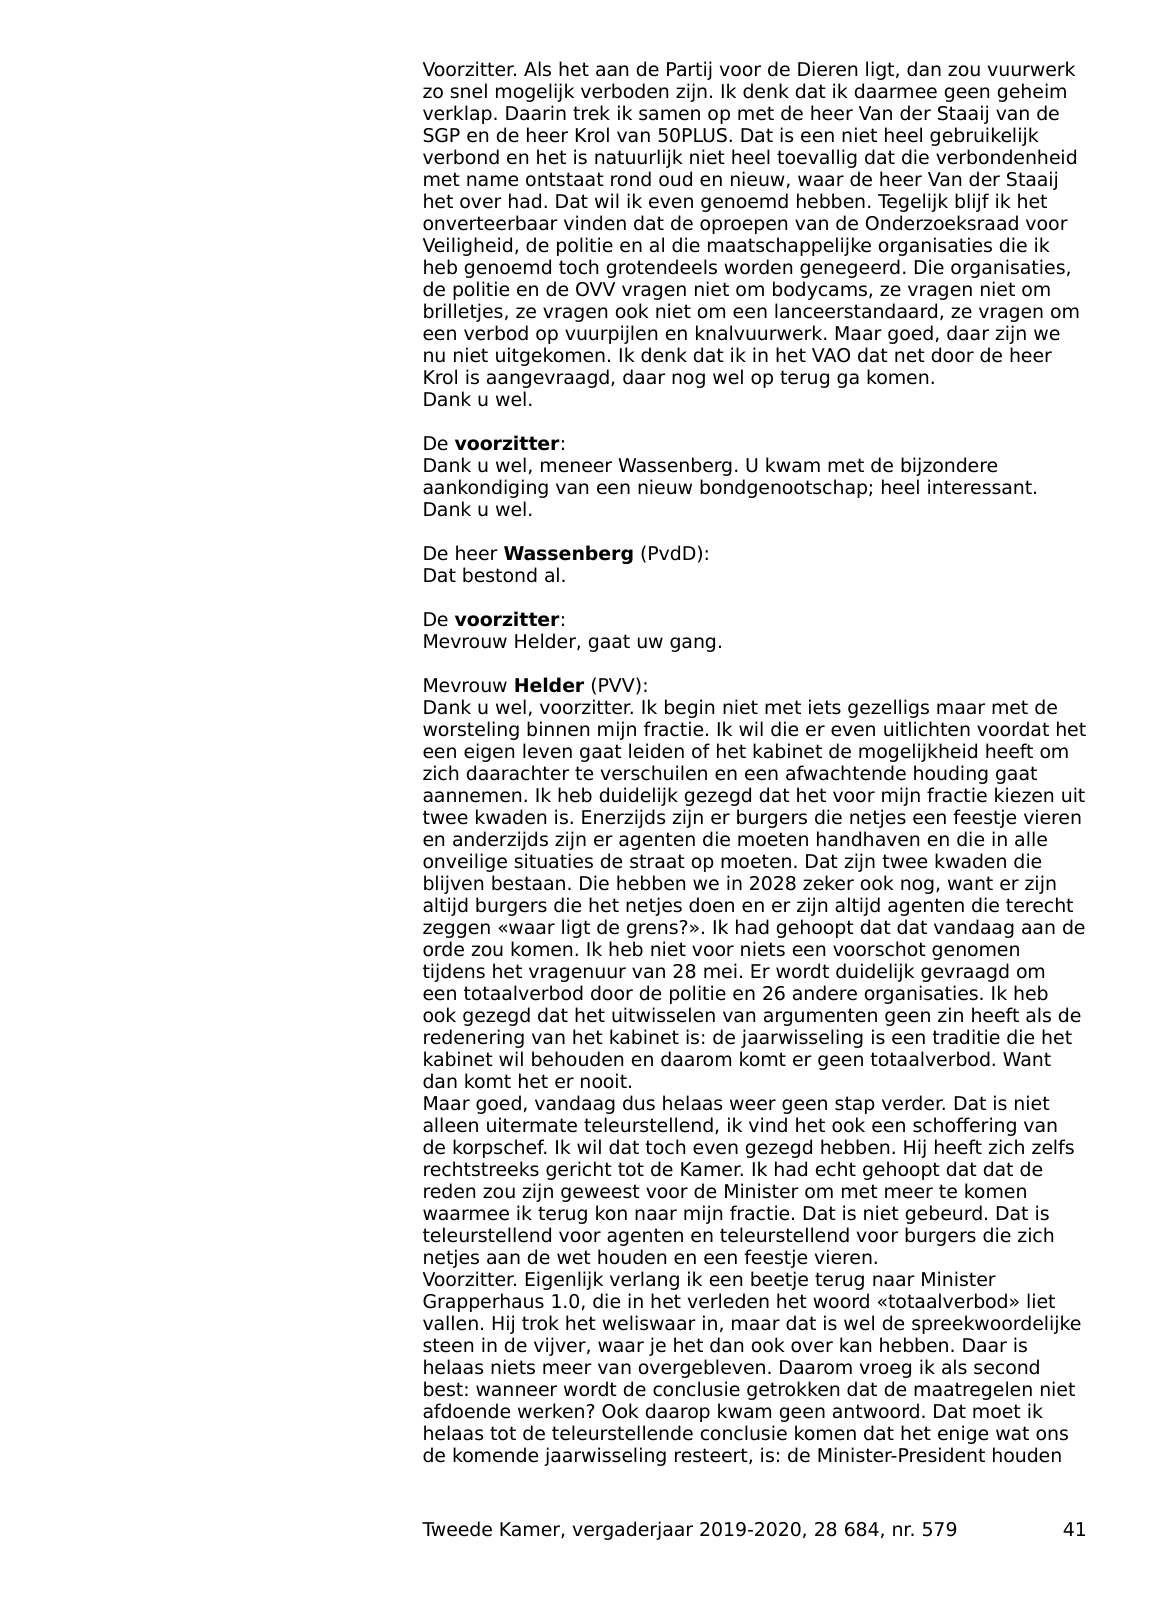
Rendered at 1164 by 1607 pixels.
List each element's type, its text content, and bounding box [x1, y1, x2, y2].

text De voorzitter: [422, 433, 1087, 455]
text Dank u wel, voorzitter. Ik begin niet met iets gezelligs maar met de worsteling binnen mijn fractie. Ik wil die er even uitlichten voordat het een eigen leven gaat leiden of het kabinet de mogelijkheid heeft om zich daarachter te verschuilen en een afwachtende houding gaat aannemen. Ik heb duidelijk gezegd dat het voor mijn fractie kiezen uit twee kwaden is. Enerzijds zijn er burgers die netjes een feestje vieren en anderzijds zijn er agenten die moeten handhaven en die in alle onveilige situaties de straat op moeten. Dat zijn twee kwaden die blijven bestaan. Die hebben we in 2028 zeker ook nog, want er zijn altijd burgers die het netjes doen en er zijn altijd agenten die terecht zeggen «waar ligt de grens?». Ik had gehoopt dat dat vandaag aan de orde zou komen. Ik heb niet voor niets een voorschot genomen tijdens het vragenuur van 28 mei. Er wordt duidelijk gevraagd om een totaalverbod door de politie en 26 andere organisaties. Ik heb ook gezegd dat het uitwisselen van argumenten geen zin heeft als de redenering van het kabinet is: de jaarwisseling is een traditie die het kabinet wil behouden en daarom komt er geen totaalverbod. Want dan komt het er nooit. [422, 697, 1087, 1093]
text Maar goed, vandaag dus helaas weer geen stap verder. Dat is niet alleen uitermate teleurstellend, ik vind het ook een schoffering van de korpschef. Ik wil dat toch even gezegd hebben. Hij heeft zich zelfs rechtstreeks gericht tot de Kamer. Ik had echt gehoopt dat dat de reden zou zijn geweest voor de Minister om met meer te komen waarmee ik terug kon naar mijn fractie. Dat is niet gebeurd. Dat is teleurstellend voor agenten en teleurstellend voor burgers die zich netjes aan de wet houden en een feestje vieren. [422, 1093, 1087, 1269]
text Voorzitter. Als het aan de Partij voor de Dieren ligt, dan zou vuurwerk zo snel mogelijk verboden zijn. Ik denk dat ik daarmee geen geheim verklap. Daarin trek ik samen op met de heer Van der Staaij van de SGP en de heer Krol van 50PLUS. Dat is een niet heel gebruikelijk verbond en het is natuurlijk niet heel toevallig dat die verbondenheid met name ontstaat rond oud en nieuw, waar de heer Van der Staaij het over had. Dat wil ik even genoemd hebben. Tegelijk blijf ik het onverteerbaar vinden dat de oproepen van de Onderzoeksraad voor Veiligheid, de politie en al die maatschappelijke organisaties die ik heb genoemd toch grotendeels worden genegeerd. Die organisaties, de politie en de OVV vragen niet om bodycams, ze vragen niet om brilletjes, ze vragen ook niet om een lanceerstandaard, ze vragen om een verbod op vuurpijlen en knalvuurwerk. Maar goed, daar zijn we nu niet uitgekomen. Ik denk dat ik in het VAO dat net door de heer Krol is aangevraagd, daar nog wel op terug ga komen. [422, 59, 1087, 389]
text Mevrouw Helder, gaat uw gang. [422, 631, 1087, 653]
text De heer Wassenberg (PvdD): [422, 543, 1087, 565]
text Dank u wel. [422, 389, 1087, 411]
text Mevrouw Helder (PVV): [422, 675, 1087, 697]
text Voorzitter. Eigenlijk verlang ik een beetje terug naar Minister Grapperhaus 1.0, die in het verleden het woord «totaalverbod» liet vallen. Hij trok het weliswaar in, maar dat is wel de spreekwoordelijke steen in de vijver, waar je het dan ook over kan hebben. Daar is helaas niets meer van overgebleven. Daarom vroeg ik als second best: wanneer wordt de conclusie getrokken dat de maatregelen niet afdoende werken? Ook daarop kwam geen antwoord. Dat moet ik helaas tot de teleurstellende conclusie komen dat het enige wat ons de komende jaarwisseling resteert, is: de Minister-President houden [422, 1269, 1087, 1467]
text Dank u wel, meneer Wassenberg. U kwam met de bijzondere aankondiging van een nieuw bondgenootschap; heel interessant. Dank u wel. [422, 455, 1087, 521]
text De voorzitter: [422, 609, 1087, 631]
text Dat bestond al. [422, 565, 1087, 587]
